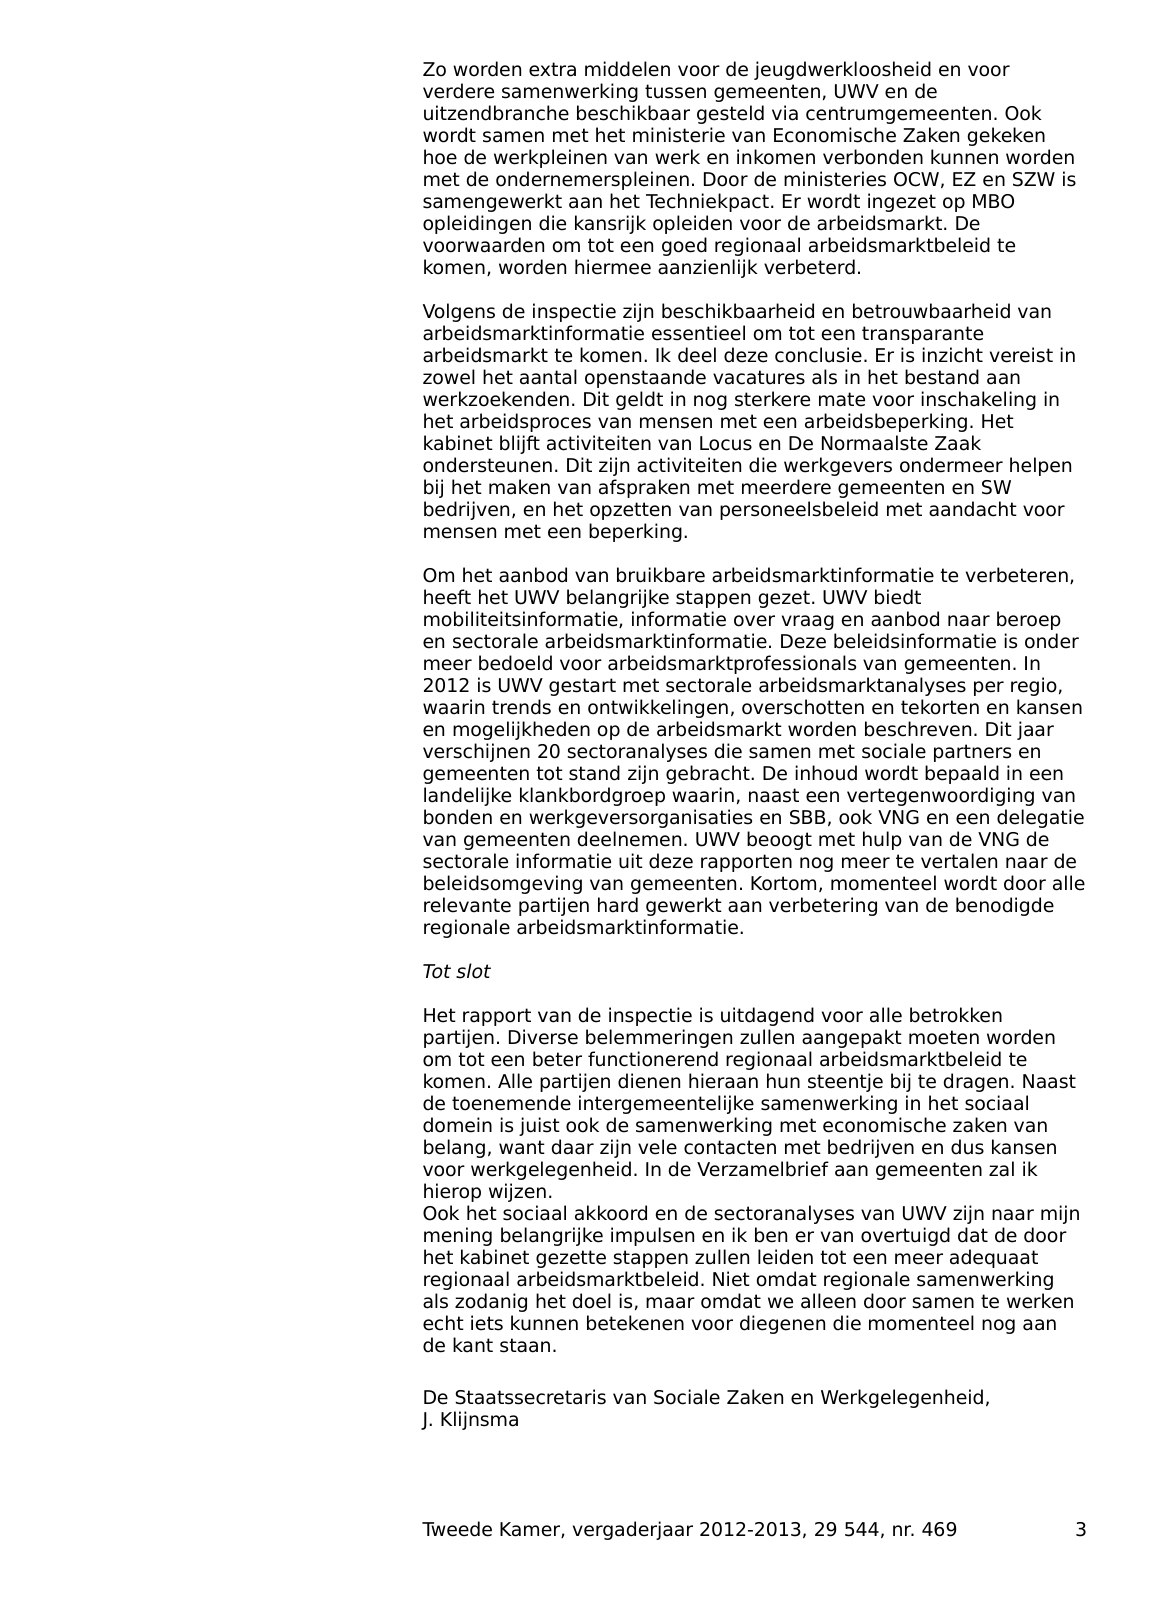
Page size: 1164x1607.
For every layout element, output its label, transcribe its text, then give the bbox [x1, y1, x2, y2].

text Zo worden extra middelen voor de jeugdwerkloosheid en voor verdere samenwerking tussen gemeenten, UWV en de uitzendbranche beschikbaar gesteld via centrumgemeenten. Ook wordt samen met het ministerie van Economische Zaken gekeken hoe de werkpleinen van werk en inkomen verbonden kunnen worden met de ondernemerspleinen. Door de ministeries OCW, EZ en SZW is samengewerkt aan het Techniekpact. Er wordt ingezet op MBO opleidingen die kansrijk opleiden voor de arbeidsmarkt. De voorwaarden om tot een goed regionaal arbeidsmarktbeleid te komen, worden hiermee aanzienlijk verbeterd. [422, 59, 1087, 279]
text De Staatssecretaris van Sociale Zaken en Werkgelegenheid, J. Klijnsma [422, 1387, 1087, 1431]
text Volgens de inspectie zijn beschikbaarheid en betrouwbaarheid van arbeidsmarktinformatie essentieel om tot een transparante arbeidsmarkt te komen. Ik deel deze conclusie. Er is inzicht vereist in zowel het aantal openstaande vacatures als in het bestand aan werkzoekenden. Dit geldt in nog sterkere mate voor inschakeling in het arbeidsproces van mensen met een arbeidsbeperking. Het kabinet blijft activiteiten van Locus en De Normaalste Zaak ondersteunen. Dit zijn activiteiten die werkgevers ondermeer helpen bij het maken van afspraken met meerdere gemeenten en SW bedrijven, en het opzetten van personeelsbeleid met aandacht voor mensen met een beperking. [422, 301, 1087, 543]
text Om het aanbod van bruikbare arbeidsmarktinformatie te verbeteren, heeft het UWV belangrijke stappen gezet. UWV biedt mobiliteitsinformatie, informatie over vraag en aanbod naar beroep en sectorale arbeidsmarktinformatie. Deze beleidsinformatie is onder meer bedoeld voor arbeidsmarktprofessionals van gemeenten. In 2012 is UWV gestart met sectorale arbeidsmarktanalyses per regio, waarin trends en ontwikkelingen, overschotten en tekorten en kansen en mogelijkheden op de arbeidsmarkt worden beschreven. Dit jaar verschijnen 20 sectoranalyses die samen met sociale partners en gemeenten tot stand zijn gebracht. De inhoud wordt bepaald in een landelijke klankbordgroep waarin, naast een vertegenwoordiging van bonden en werkgeversorganisaties en SBB, ook VNG en een delegatie van gemeenten deelnemen. UWV beoogt met hulp van de VNG de sectorale informatie uit deze rapporten nog meer te vertalen naar de beleidsomgeving van gemeenten. Kortom, momenteel wordt door alle relevante partijen hard gewerkt aan verbetering van de benodigde regionale arbeidsmarktinformatie. [422, 565, 1087, 939]
subtitle Tot slot [422, 961, 1087, 983]
text Ook het sociaal akkoord en de sectoranalyses van UWV zijn naar mijn mening belangrijke impulsen en ik ben er van overtuigd dat de door het kabinet gezette stappen zullen leiden tot een meer adequaat regionaal arbeidsmarktbeleid. Niet omdat regionale samenwerking als zodanig het doel is, maar omdat we alleen door samen te werken echt iets kunnen betekenen voor diegenen die momenteel nog aan de kant staan. [422, 1203, 1087, 1357]
text Het rapport van de inspectie is uitdagend voor alle betrokken partijen. Diverse belemmeringen zullen aangepakt moeten worden om tot een beter functionerend regionaal arbeidsmarktbeleid te komen. Alle partijen dienen hieraan hun steentje bij te dragen. Naast de toenemende intergemeentelijke samenwerking in het sociaal domein is juist ook de samenwerking met economische zaken van belang, want daar zijn vele contacten met bedrijven en dus kansen voor werkgelegenheid. In de Verzamelbrief aan gemeenten zal ik hierop wijzen. [422, 1005, 1087, 1203]
